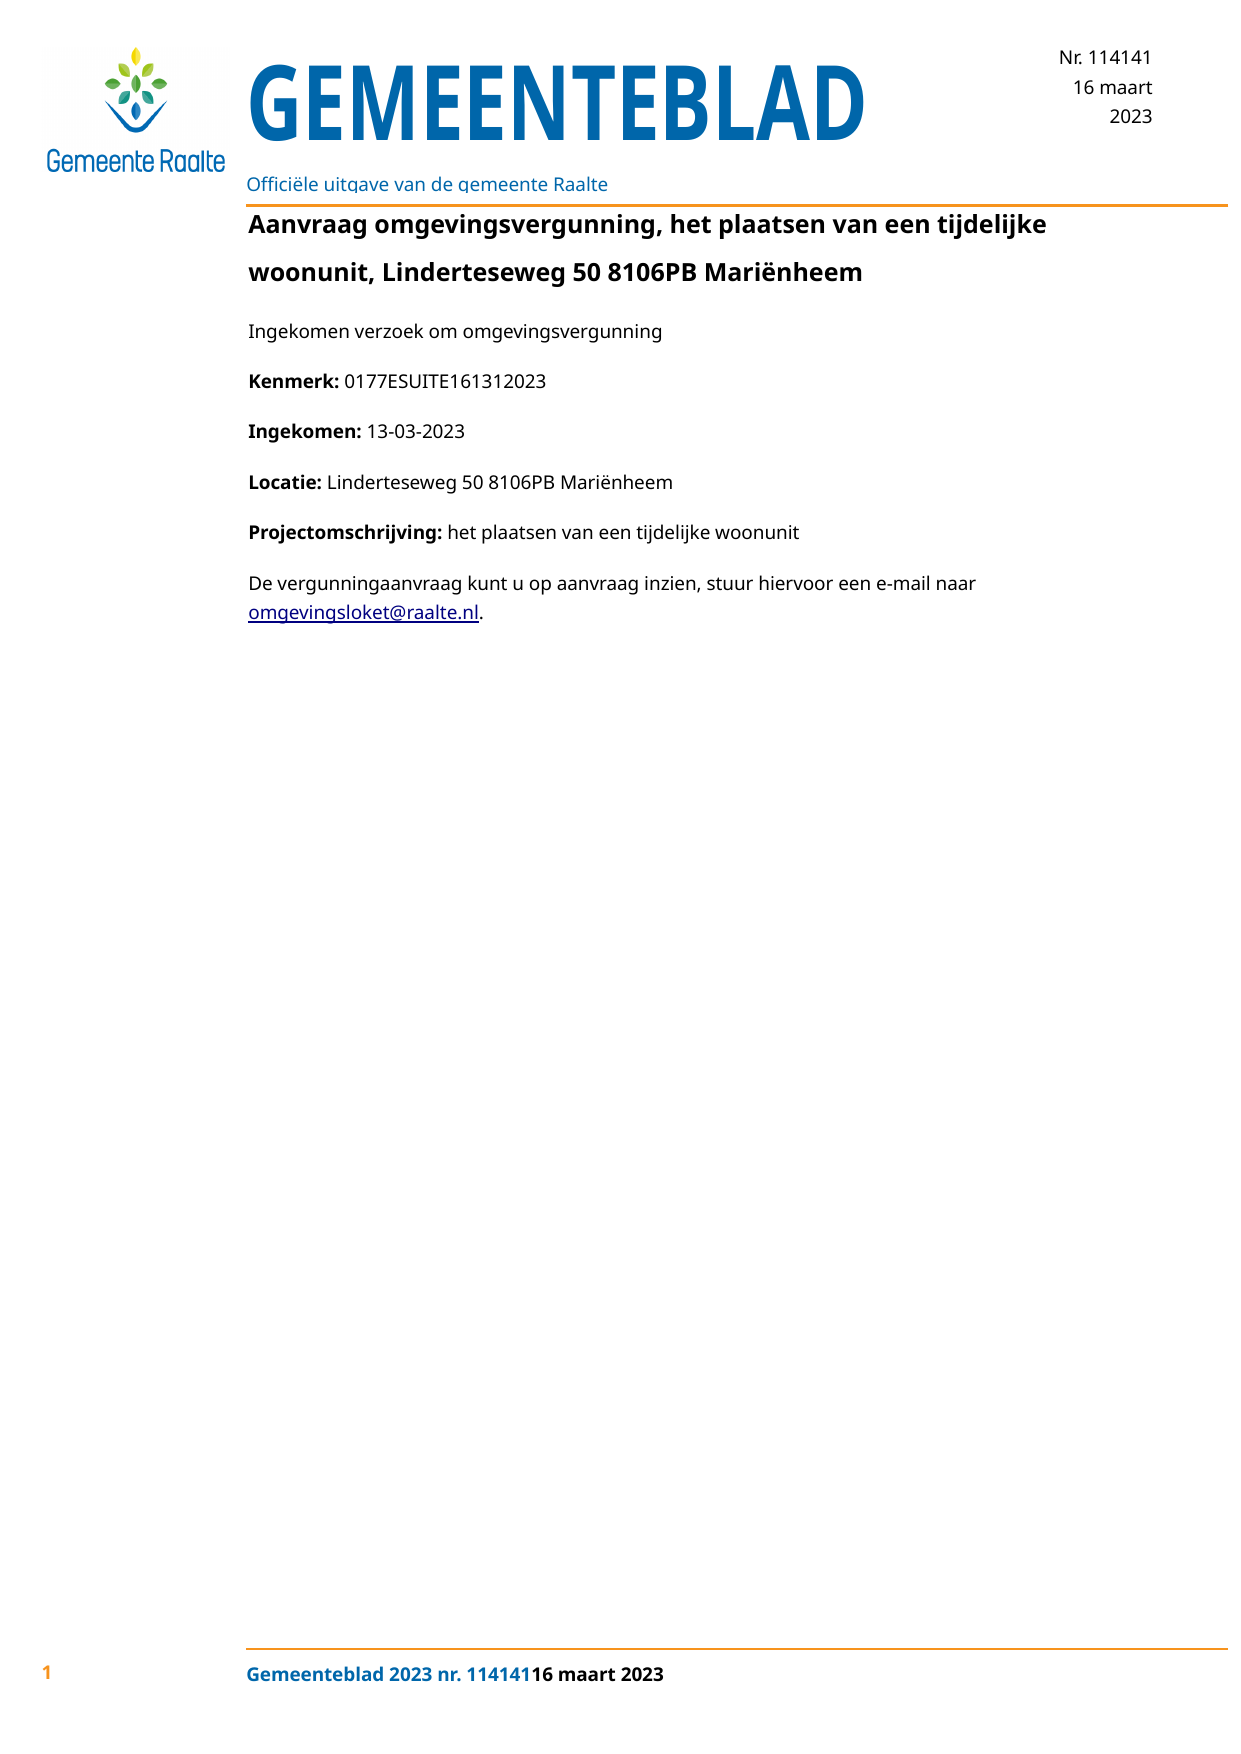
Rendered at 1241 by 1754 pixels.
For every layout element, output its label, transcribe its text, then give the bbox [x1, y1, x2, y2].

text Aanvraag omgevingsvergunning, het plaatsen van een tijdelijke woonunit, Linderteseweg 50 8106PB Mariënheem [248, 207, 1152, 288]
text Ingekomen verzoek om omgevingsvergunning [248, 318, 1152, 344]
text Ingekomen: 13-03-2023 [248, 419, 1152, 444]
text De vergunningaanvraag kunt u op aanvraag inzien, stuur hiervoor een e-mail naar omgevingsloket@raalte.nl. [248, 570, 1152, 625]
text Projectomschrijving: het plaatsen van een tijdelijke woonunit [248, 519, 1152, 545]
text Locatie: Linderteseweg 50 8106PB Mariënheem [248, 469, 1152, 495]
picture [41, 47, 231, 172]
text Kenmerk: 0177ESUITE161312023 [248, 368, 1152, 394]
